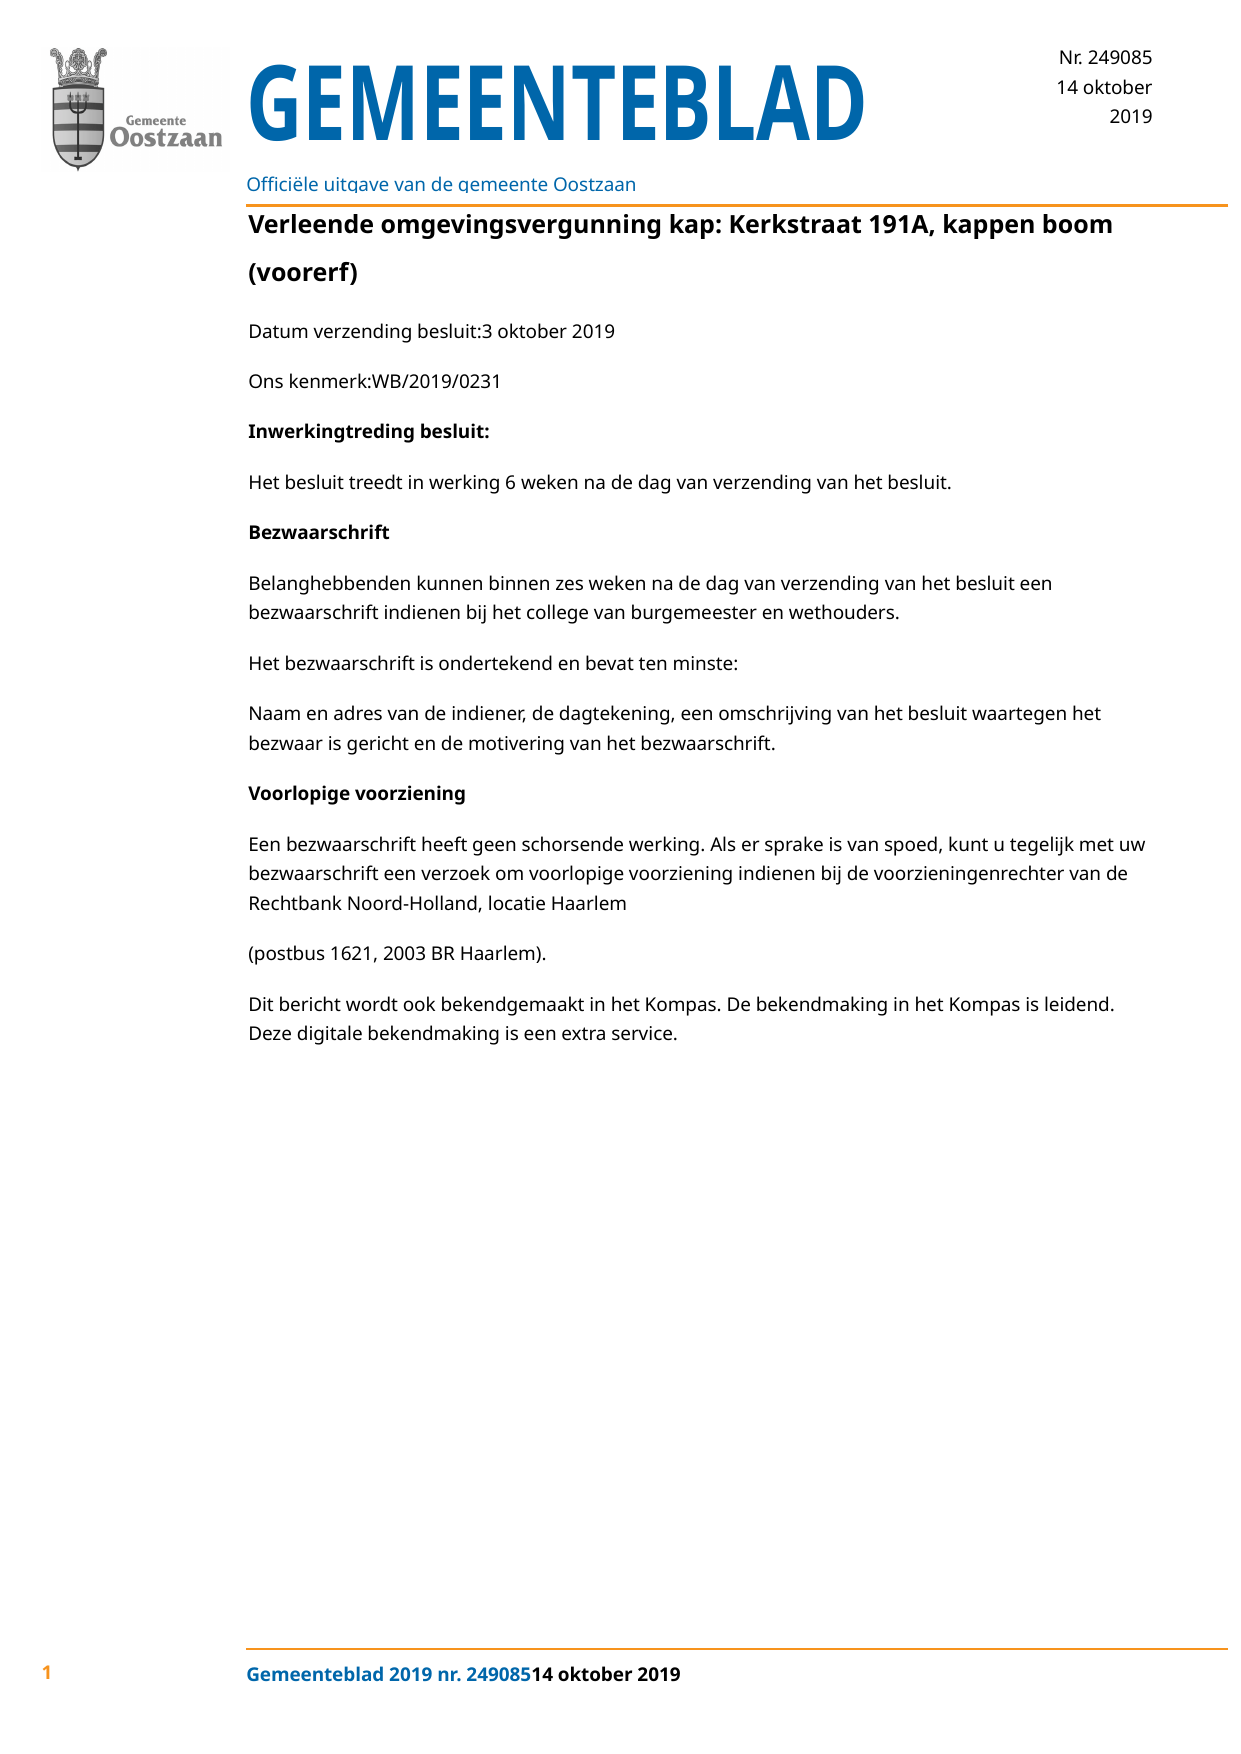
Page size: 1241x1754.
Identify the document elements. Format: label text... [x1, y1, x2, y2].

picture [41, 47, 231, 172]
text Inwerkingtreding besluit: [248, 419, 1152, 444]
text Een bezwaarschrift heeft geen schorsende werking. Als er sprake is van spoed, kunt u tegelijk met uw bezwaarschrift een verzoek om voorlopige voorziening indienen bij de voorzieningenrechter van de Rechtbank Noord-Holland, locatie Haarlem [248, 831, 1152, 916]
text Ons kenmerk:WB/2019/0231 [248, 368, 1152, 394]
text (postbus 1621, 2003 BR Haarlem). [248, 940, 1152, 966]
text Bezwaarschrift [248, 519, 1152, 545]
text Belanghebbenden kunnen binnen zes weken na de dag van verzending van het besluit een bezwaarschrift indienen bij het college van burgemeester en wethouders. [248, 570, 1152, 625]
text Het besluit treedt in werking 6 weken na de dag van verzending van het besluit. [248, 469, 1152, 495]
text Naam en adres van de indiener, de dagtekening, een omschrijving van het besluit waartegen het bezwaar is gericht en de motivering van het bezwaarschrift. [248, 700, 1152, 756]
text Verleende omgevingsvergunning kap: Kerkstraat 191A, kappen boom (voorerf) [248, 207, 1152, 288]
text Dit bericht wordt ook bekendgemaakt in het Kompas. De bekendmaking in het Kompas is leidend. Deze digitale bekendmaking is een extra service. [248, 991, 1152, 1046]
text Datum verzending besluit:3 oktober 2019 [248, 318, 1152, 344]
text Voorlopige voorziening [248, 780, 1152, 806]
text Het bezwaarschrift is ondertekend en bevat ten minste: [248, 650, 1152, 676]
